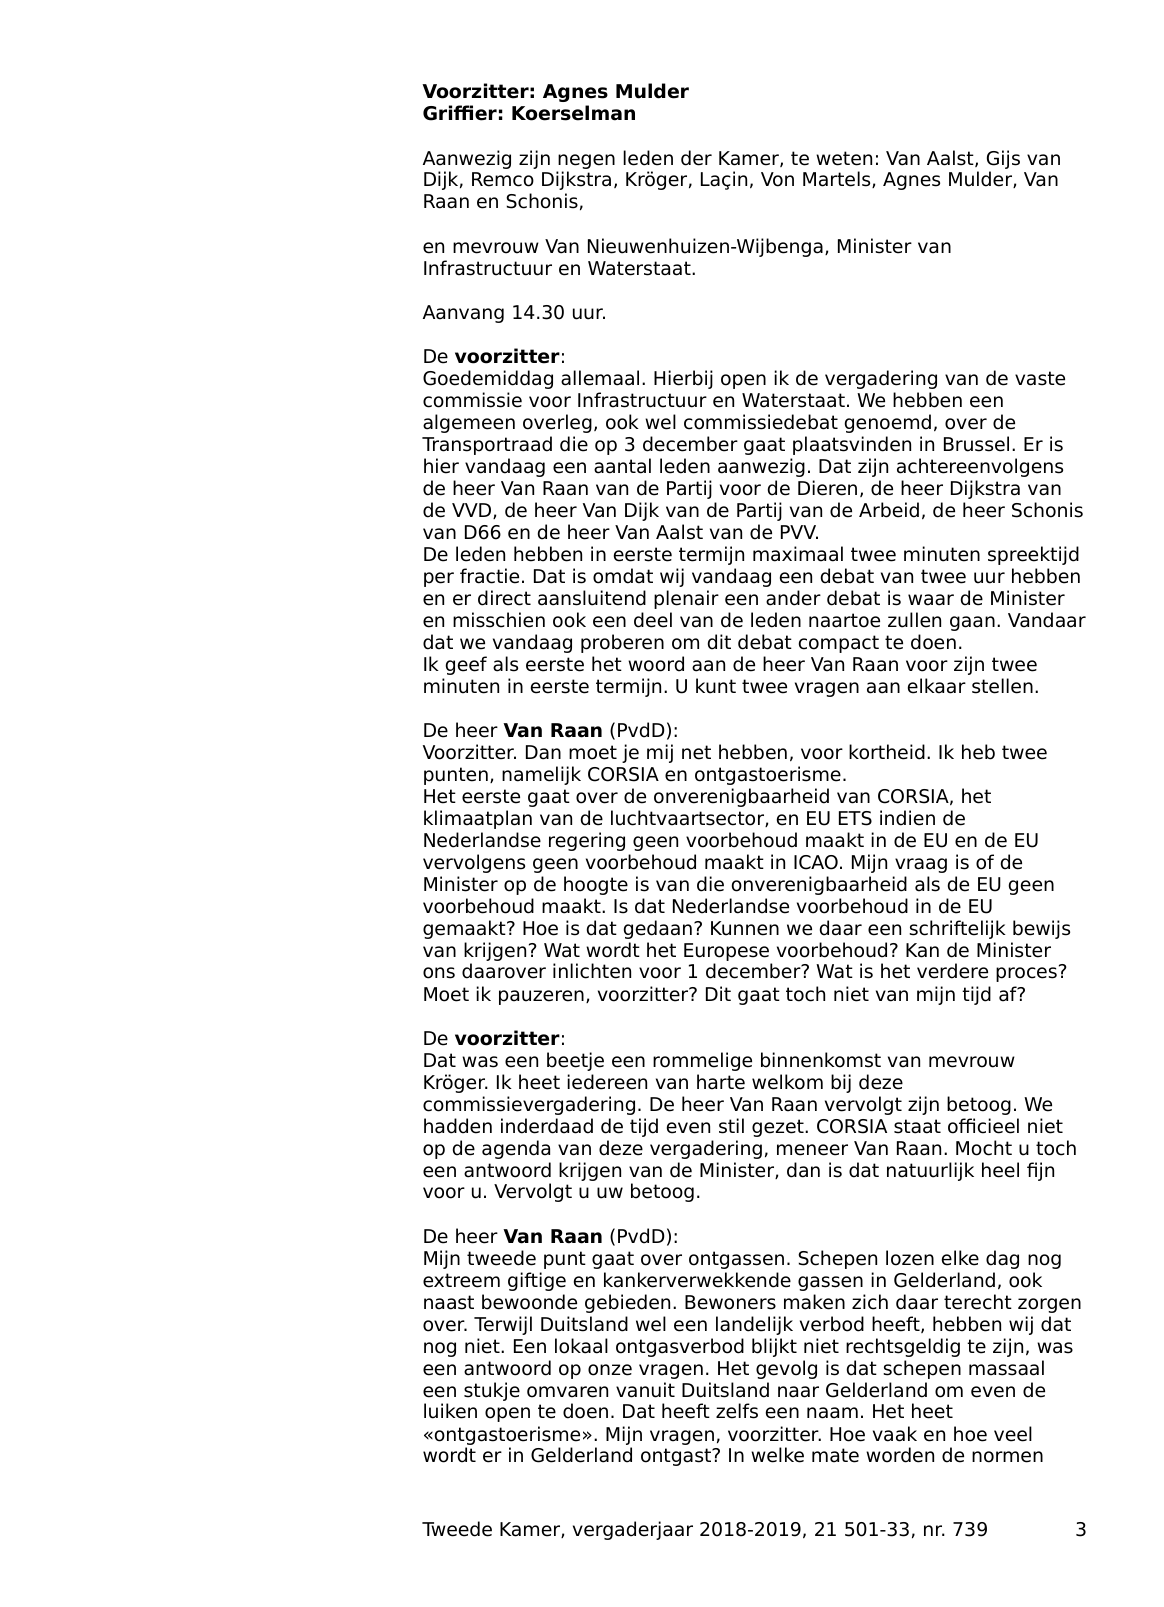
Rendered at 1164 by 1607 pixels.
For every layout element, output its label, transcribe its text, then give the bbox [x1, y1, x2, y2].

text en mevrouw Van Nieuwenhuizen-Wijbenga, Minister van Infrastructuur en Waterstaat. [422, 236, 1087, 279]
text Ik geef als eerste het woord aan de heer Van Raan voor zijn twee minuten in eerste termijn. U kunt twee vragen aan elkaar stellen. [422, 653, 1087, 697]
text Aanwezig zijn negen leden der Kamer, te weten: Van Aalst, Gijs van Dijk, Remco Dijkstra, Kröger, Laçin, Von Martels, Agnes Mulder, Van Raan en Schonis, [422, 147, 1087, 213]
text De leden hebben in eerste termijn maximaal twee minuten spreektijd per fractie. Dat is omdat wij vandaag een debat van twee uur hebben en er direct aansluitend plenair een ander debat is waar de Minister en misschien ook een deel van de leden naartoe zullen gaan. Vandaar dat we vandaag proberen om dit debat compact te doen. [422, 544, 1087, 653]
text Aanvang 14.30 uur. [422, 302, 1087, 324]
text De heer Van Raan (PvdD): [422, 720, 1087, 742]
text Dat was een beetje een rommelige binnenkomst van mevrouw Kröger. Ik heet iedereen van harte welkom bij deze commissievergadering. De heer Van Raan vervolgt zijn betoog. We hadden inderdaad de tijd even stil gezet. CORSIA staat officieel niet op de agenda van deze vergadering, meneer Van Raan. Mocht u toch een antwoord krijgen van de Minister, dan is dat natuurlijk heel fijn voor u. Vervolgt u uw betoog. [422, 1049, 1087, 1203]
text De voorzitter: [422, 1028, 1087, 1049]
text De voorzitter: [422, 346, 1087, 368]
text Voorzitter: Agnes Mulder [422, 81, 1087, 103]
text Voorzitter. Dan moet je mij net hebben, voor kortheid. Ik heb twee punten, namelijk CORSIA en ontgastoerisme. [422, 742, 1087, 786]
text Griffier: Koerselman [422, 103, 1087, 125]
text Mijn tweede punt gaat over ontgassen. Schepen lozen elke dag nog extreem giftige en kankerverwekkende gassen in Gelderland, ook naast bewoonde gebieden. Bewoners maken zich daar terecht zorgen over. Terwijl Duitsland wel een landelijk verbod heeft, hebben wij dat nog niet. Een lokaal ontgasverbod blijkt niet rechtsgeldig te zijn, was een antwoord op onze vragen. Het gevolg is dat schepen massaal een stukje omvaren vanuit Duitsland naar Gelderland om even de luiken open te doen. Dat heeft zelfs een naam. Het heet «ontgastoerisme». Mijn vragen, voorzitter. Hoe vaak en hoe veel wordt er in Gelderland ontgast? In welke mate worden de normen [422, 1248, 1087, 1467]
text Goedemiddag allemaal. Hierbij open ik de vergadering van de vaste commissie voor Infrastructuur en Waterstaat. We hebben een algemeen overleg, ook wel commissiedebat genoemd, over de Transportraad die op 3 december gaat plaatsvinden in Brussel. Er is hier vandaag een aantal leden aanwezig. Dat zijn achtereenvolgens de heer Van Raan van de Partij voor de Dieren, de heer Dijkstra van de VVD, de heer Van Dijk van de Partij van de Arbeid, de heer Schonis van D66 en de heer Van Aalst van de PVV. [422, 368, 1087, 544]
text Het eerste gaat over de onverenigbaarheid van CORSIA, het klimaatplan van de luchtvaartsector, en EU ETS indien de Nederlandse regering geen voorbehoud maakt in de EU en de EU vervolgens geen voorbehoud maakt in ICAO. Mijn vraag is of de Minister op de hoogte is van die onverenigbaarheid als de EU geen voorbehoud maakt. Is dat Nederlandse voorbehoud in de EU gemaakt? Hoe is dat gedaan? Kunnen we daar een schriftelijk bewijs van krijgen? Wat wordt het Europese voorbehoud? Kan de Minister ons daarover inlichten voor 1 december? Wat is het verdere proces? [422, 786, 1087, 983]
text Moet ik pauzeren, voorzitter? Dit gaat toch niet van mijn tijd af? [422, 983, 1087, 1005]
text De heer Van Raan (PvdD): [422, 1226, 1087, 1248]
